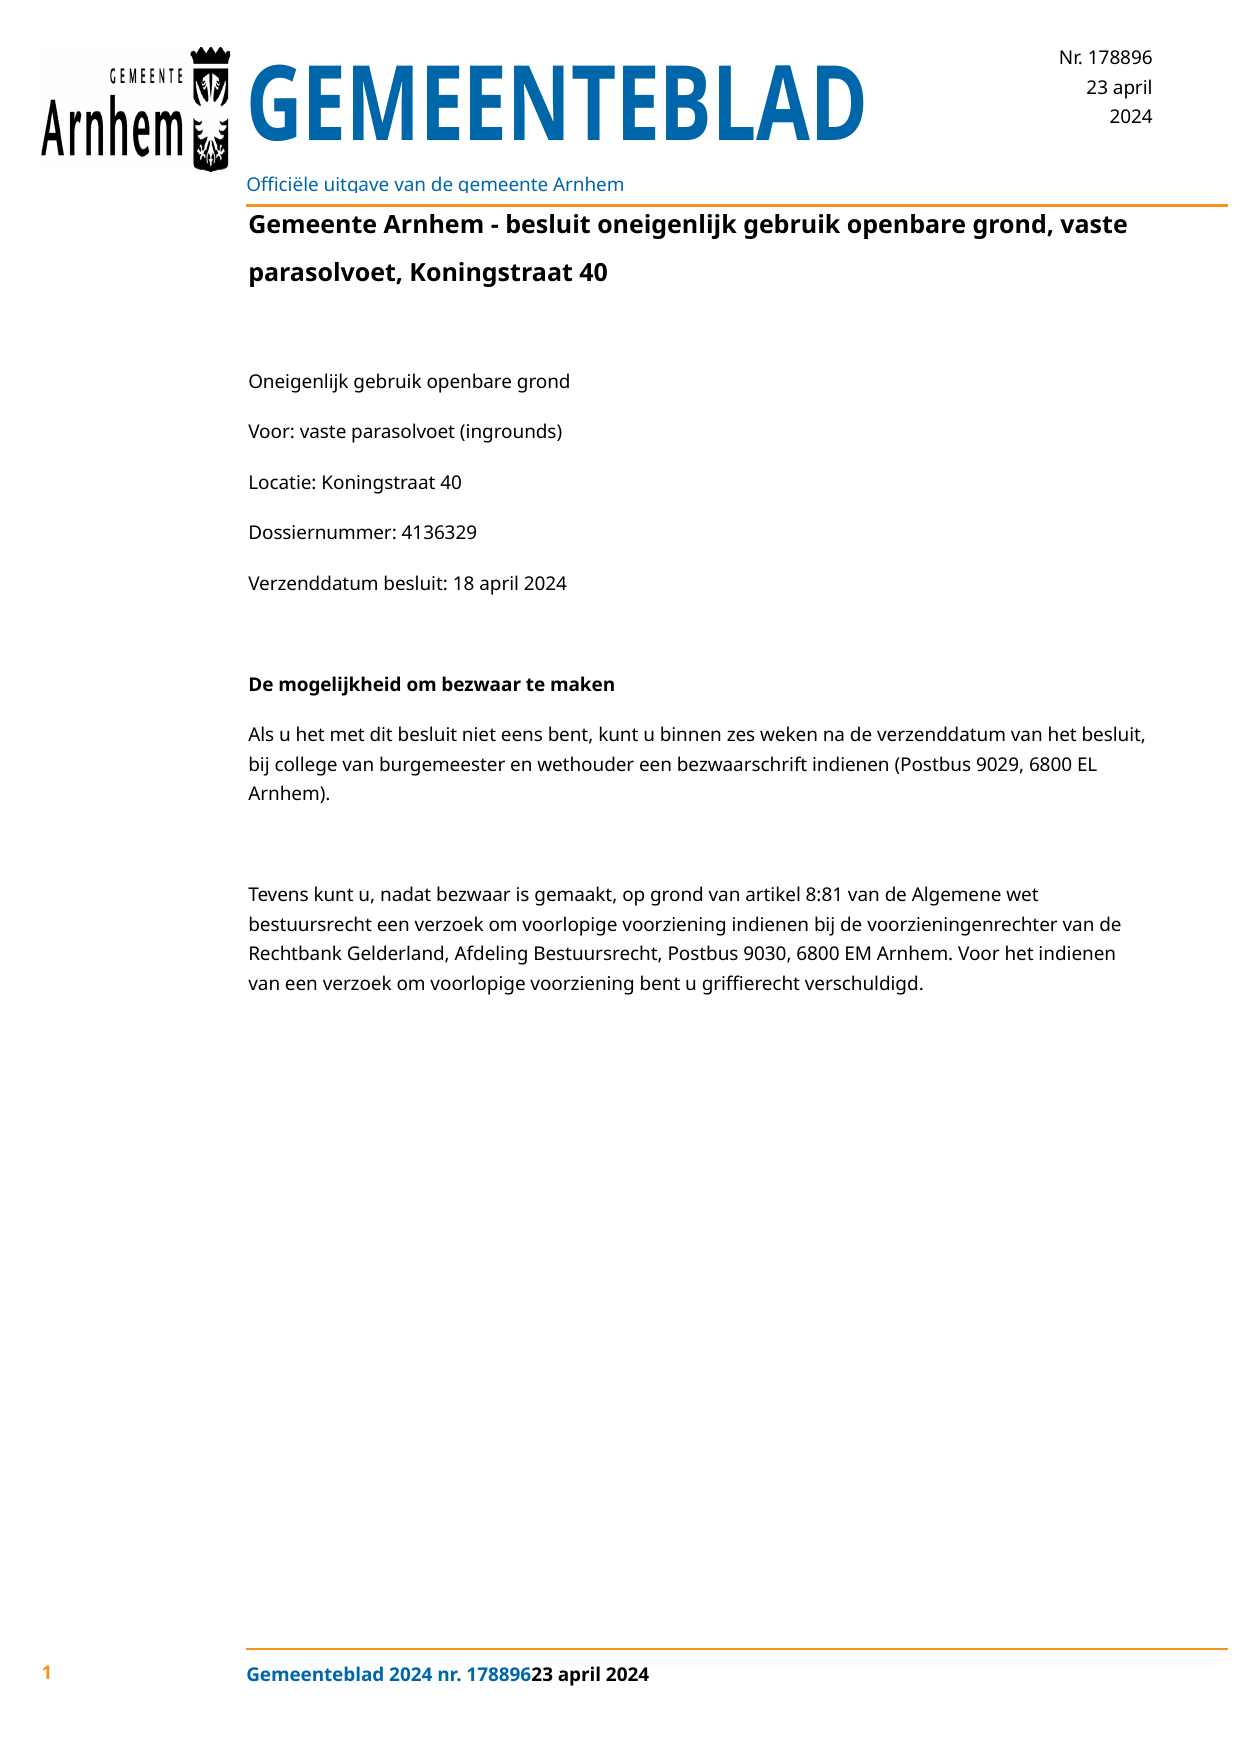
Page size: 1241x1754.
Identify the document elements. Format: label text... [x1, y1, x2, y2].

text Dossiernummer: 4136329 [248, 519, 1152, 545]
text Voor: vaste parasolvoet (ingrounds) [248, 419, 1152, 444]
text Locatie: Koningstraat 40 [248, 469, 1152, 495]
text De mogelijkheid om bezwaar te maken [248, 671, 1152, 697]
picture [41, 47, 231, 172]
text Gemeente Arnhem - besluit oneigenlijk gebruik openbare grond, vaste parasolvoet, Koningstraat 40 [248, 207, 1152, 288]
text Oneigenlijk gebruik openbare grond [248, 368, 1152, 394]
text Verzenddatum besluit: 18 april 2024 [248, 570, 1152, 596]
text Als u het met dit besluit niet eens bent, kunt u binnen zes weken na de verzenddatum van het besluit, bij college van burgemeester en wethouder een bezwaarschrift indienen (Postbus 9029, 6800 EL Arnhem). [248, 721, 1152, 806]
text Tevens kunt u, nadat bezwaar is gemaakt, op grond van artikel 8:81 van de Algemene wet bestuursrecht een verzoek om voorlopige voorziening indienen bij de voorzieningenrechter van de Rechtbank Gelderland, Afdeling Bestuursrecht, Postbus 9030, 6800 EM Arnhem. Voor het indienen van een verzoek om voorlopige voorziening bent u griffierecht verschuldigd. [248, 881, 1152, 996]
